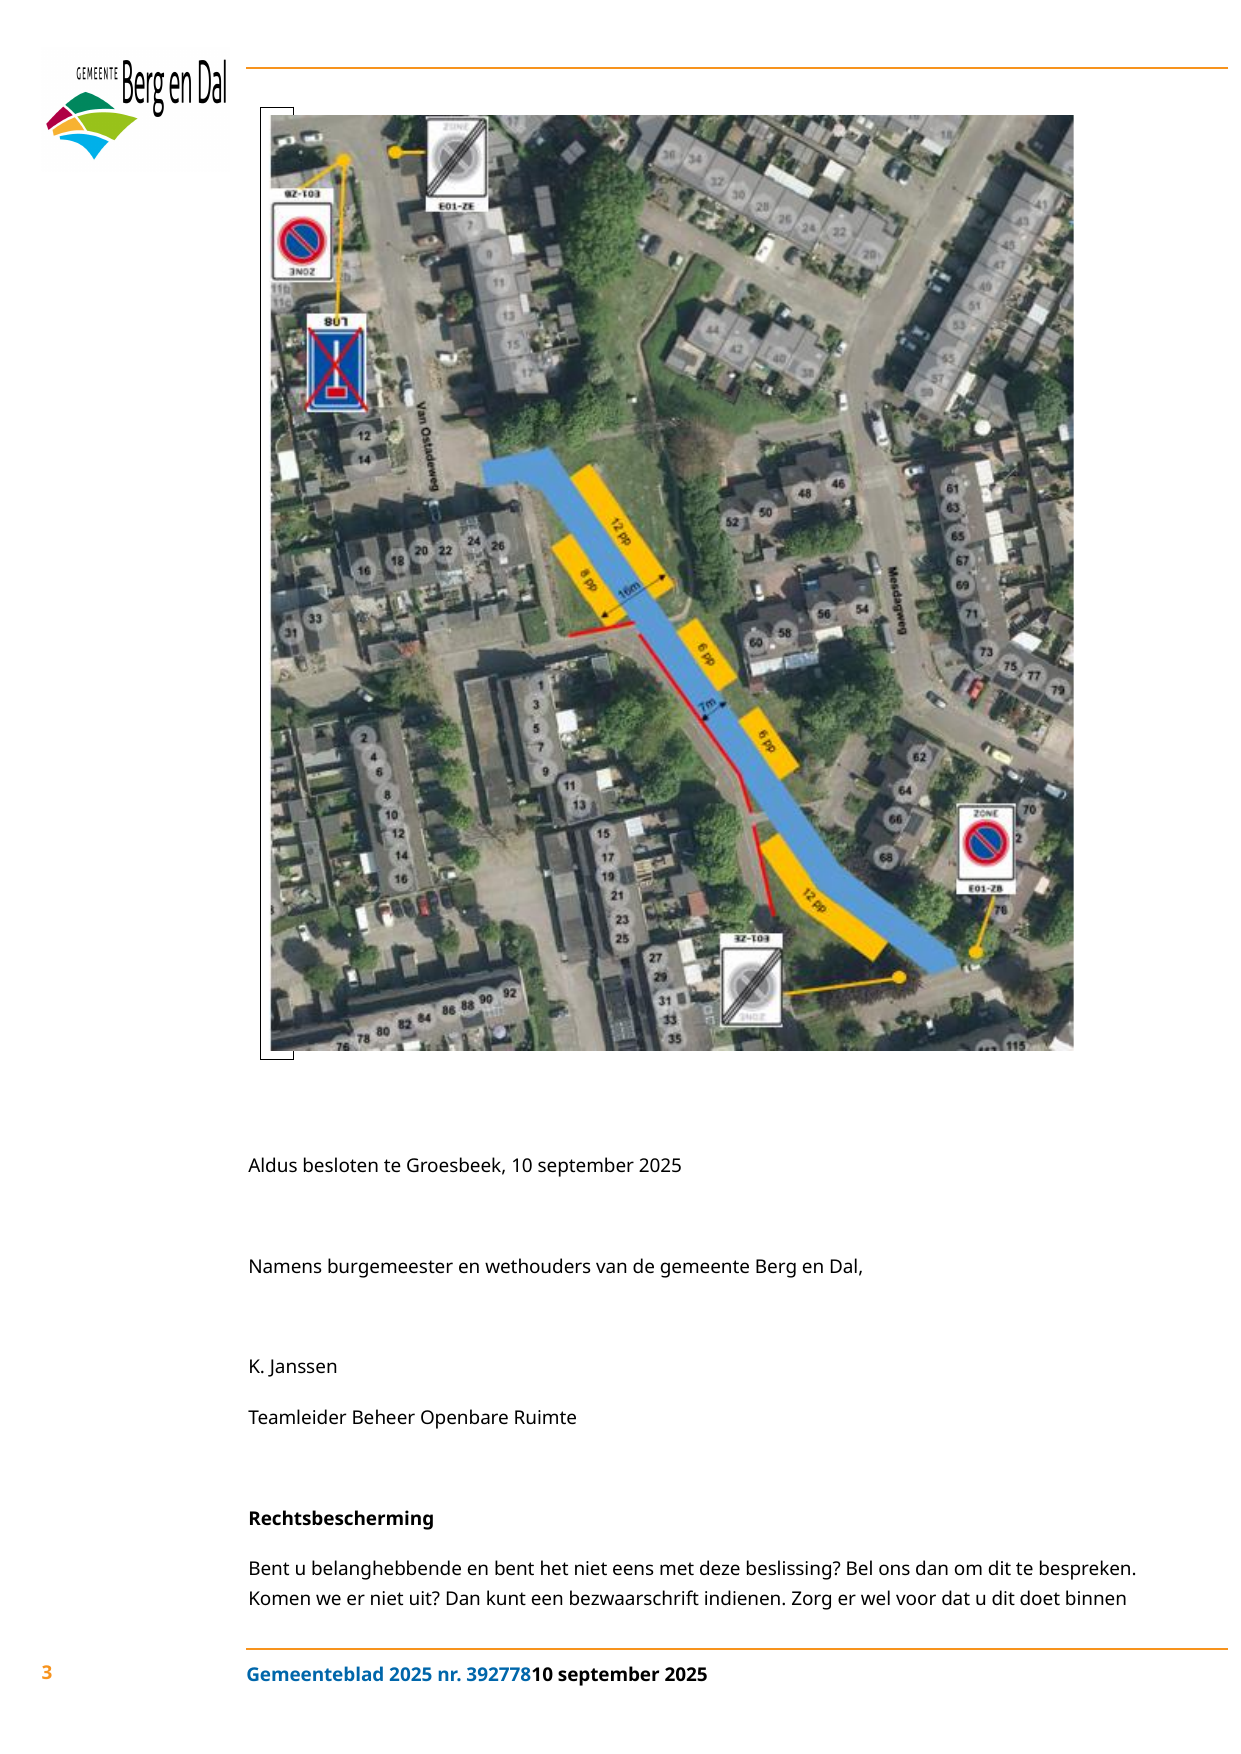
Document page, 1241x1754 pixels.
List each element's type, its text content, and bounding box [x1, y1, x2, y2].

text Teamleider Beheer Openbare Ruimte [248, 1404, 1152, 1430]
text Bent u belanghebbende en bent het niet eens met deze beslissing? Bel ons dan om dit te bespreken. Komen we er niet uit? Dan kunt een bezwaarschrift indienen. Zorg er wel voor dat u dit doet binnen [248, 1555, 1152, 1611]
text K. Janssen [248, 1354, 1152, 1379]
text Rechtsbescherming [248, 1505, 1152, 1531]
picture [41, 47, 231, 172]
text Namens burgemeester en wethouders van de gemeente Berg en Dal, [248, 1253, 1152, 1278]
picture [268, 115, 1074, 1051]
text Aldus besloten te Groesbeek, 10 september 2025 [248, 1152, 1152, 1178]
